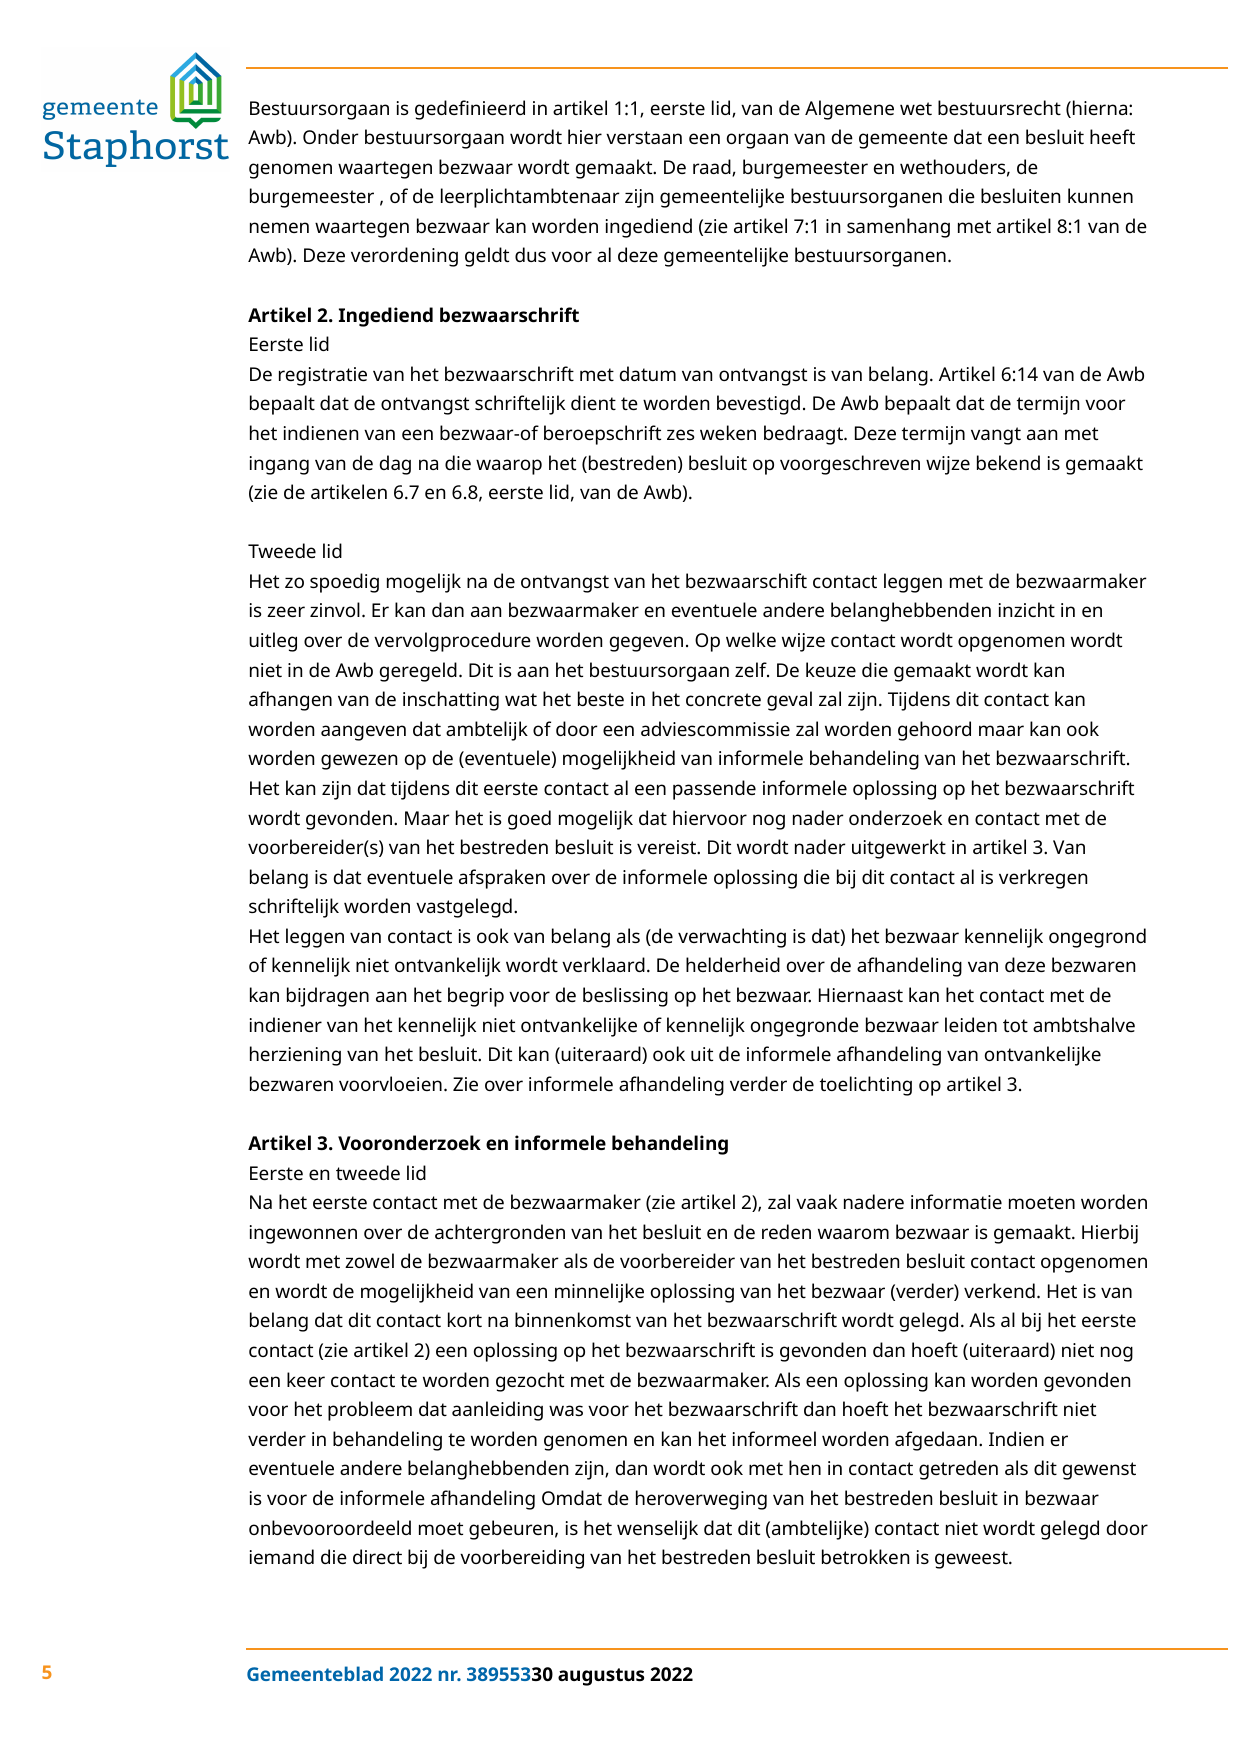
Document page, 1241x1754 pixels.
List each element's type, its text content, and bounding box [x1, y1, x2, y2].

text De registratie van het bezwaarschrift met datum van ontvangst is van belang. Artikel 6:14 van de Awb bepaalt dat de ontvangst schriftelijk dient te worden bevestigd. De Awb bepaalt dat de termijn voor het indienen van een bezwaar-of beroepschrift zes weken bedraagt. Deze termijn vangt aan met ingang van de dag na die waarop het (bestreden) besluit op voorgeschreven wijze bekend is gemaakt (zie de artikelen 6.7 en 6.8, eerste lid, van de Awb). [248, 361, 1152, 505]
text Artikel 2. Ingediend bezwaarschrift [248, 302, 1152, 328]
picture [41, 47, 231, 172]
text Tweede lid [248, 538, 1152, 564]
text Artikel 3. Vooronderzoek en informele behandeling [248, 1130, 1152, 1156]
text Het leggen van contact is ook van belang als (de verwachting is dat) het bezwaar kennelijk ongegrond of kennelijk niet ontvankelijk wordt verklaard. De helderheid over de afhandeling van deze bezwaren kan bijdragen aan het begrip voor de beslissing op het bezwaar. Hiernaast kan het contact met de indiener van het kennelijk niet ontvankelijke of kennelijk ongegronde bezwaar leiden tot ambtshalve herziening van het besluit. Dit kan (uiteraard) ook uit de informele afhandeling van ontvankelijke bezwaren voorvloeien. Zie over informele afhandeling verder de toelichting op artikel 3. [248, 923, 1152, 1097]
text Na het eerste contact met de bezwaarmaker (zie artikel 2), zal vaak nadere informatie moeten worden ingewonnen over de achtergronden van het besluit en de reden waarom bezwaar is gemaakt. Hierbij wordt met zowel de bezwaarmaker als de voorbereider van het bestreden besluit contact opgenomen en wordt de mogelijkheid van een minnelijke oplossing van het bezwaar (verder) verkend. Het is van belang dat dit contact kort na binnenkomst van het bezwaarschrift wordt gelegd. Als al bij het eerste contact (zie artikel 2) een oplossing op het bezwaarschrift is gevonden dan hoeft (uiteraard) niet nog een keer contact te worden gezocht met de bezwaarmaker. Als een oplossing kan worden gevonden voor het probleem dat aanleiding was voor het bezwaarschrift dan hoeft het bezwaarschrift niet verder in behandeling te worden genomen en kan het informeel worden afgedaan. Indien er eventuele andere belanghebbenden zijn, dan wordt ook met hen in contact getreden als dit gewenst is voor de informele afhandeling Omdat de heroverweging van het bestreden besluit in bezwaar onbevooroordeeld moet gebeuren, is het wenselijk dat dit (ambtelijke) contact niet wordt gelegd door iemand die direct bij de voorbereiding van het bestreden besluit betrokken is geweest. [248, 1189, 1152, 1570]
text Bestuursorgaan is gedefinieerd in artikel 1:1, eerste lid, van de Algemene wet bestuursrecht (hierna: Awb). Onder bestuursorgaan wordt hier verstaan een orgaan van de gemeente dat een besluit heeft genomen waartegen bezwaar wordt gemaakt. De raad, burgemeester en wethouders, de burgemeester , of de leerplichtambtenaar zijn gemeentelijke bestuursorganen die besluiten kunnen nemen waartegen bezwaar kan worden ingediend (zie artikel 7:1 in samenhang met artikel 8:1 van de Awb). Deze verordening geldt dus voor al deze gemeentelijke bestuursorganen. [248, 95, 1152, 268]
text Het zo spoedig mogelijk na de ontvangst van het bezwaarschift contact leggen met de bezwaarmaker is zeer zinvol. Er kan dan aan bezwaarmaker en eventuele andere belanghebbenden inzicht in en uitleg over de vervolgprocedure worden gegeven. Op welke wijze contact wordt opgenomen wordt niet in de Awb geregeld. Dit is aan het bestuursorgaan zelf. De keuze die gemaakt wordt kan afhangen van de inschatting wat het beste in het concrete geval zal zijn. Tijdens dit contact kan worden aangeven dat ambtelijk of door een adviescommissie zal worden gehoord maar kan ook worden gewezen op de (eventuele) mogelijkheid van informele behandeling van het bezwaarschrift. Het kan zijn dat tijdens dit eerste contact al een passende informele oplossing op het bezwaarschrift wordt gevonden. Maar het is goed mogelijk dat hiervoor nog nader onderzoek en contact met de voorbereider(s) van het bestreden besluit is vereist. Dit wordt nader uitgewerkt in artikel 3. Van belang is dat eventuele afspraken over de informele oplossing die bij dit contact al is verkregen schriftelijk worden vastgelegd. [248, 568, 1152, 919]
text Eerste lid [248, 331, 1152, 357]
text Eerste en tweede lid [248, 1160, 1152, 1186]
